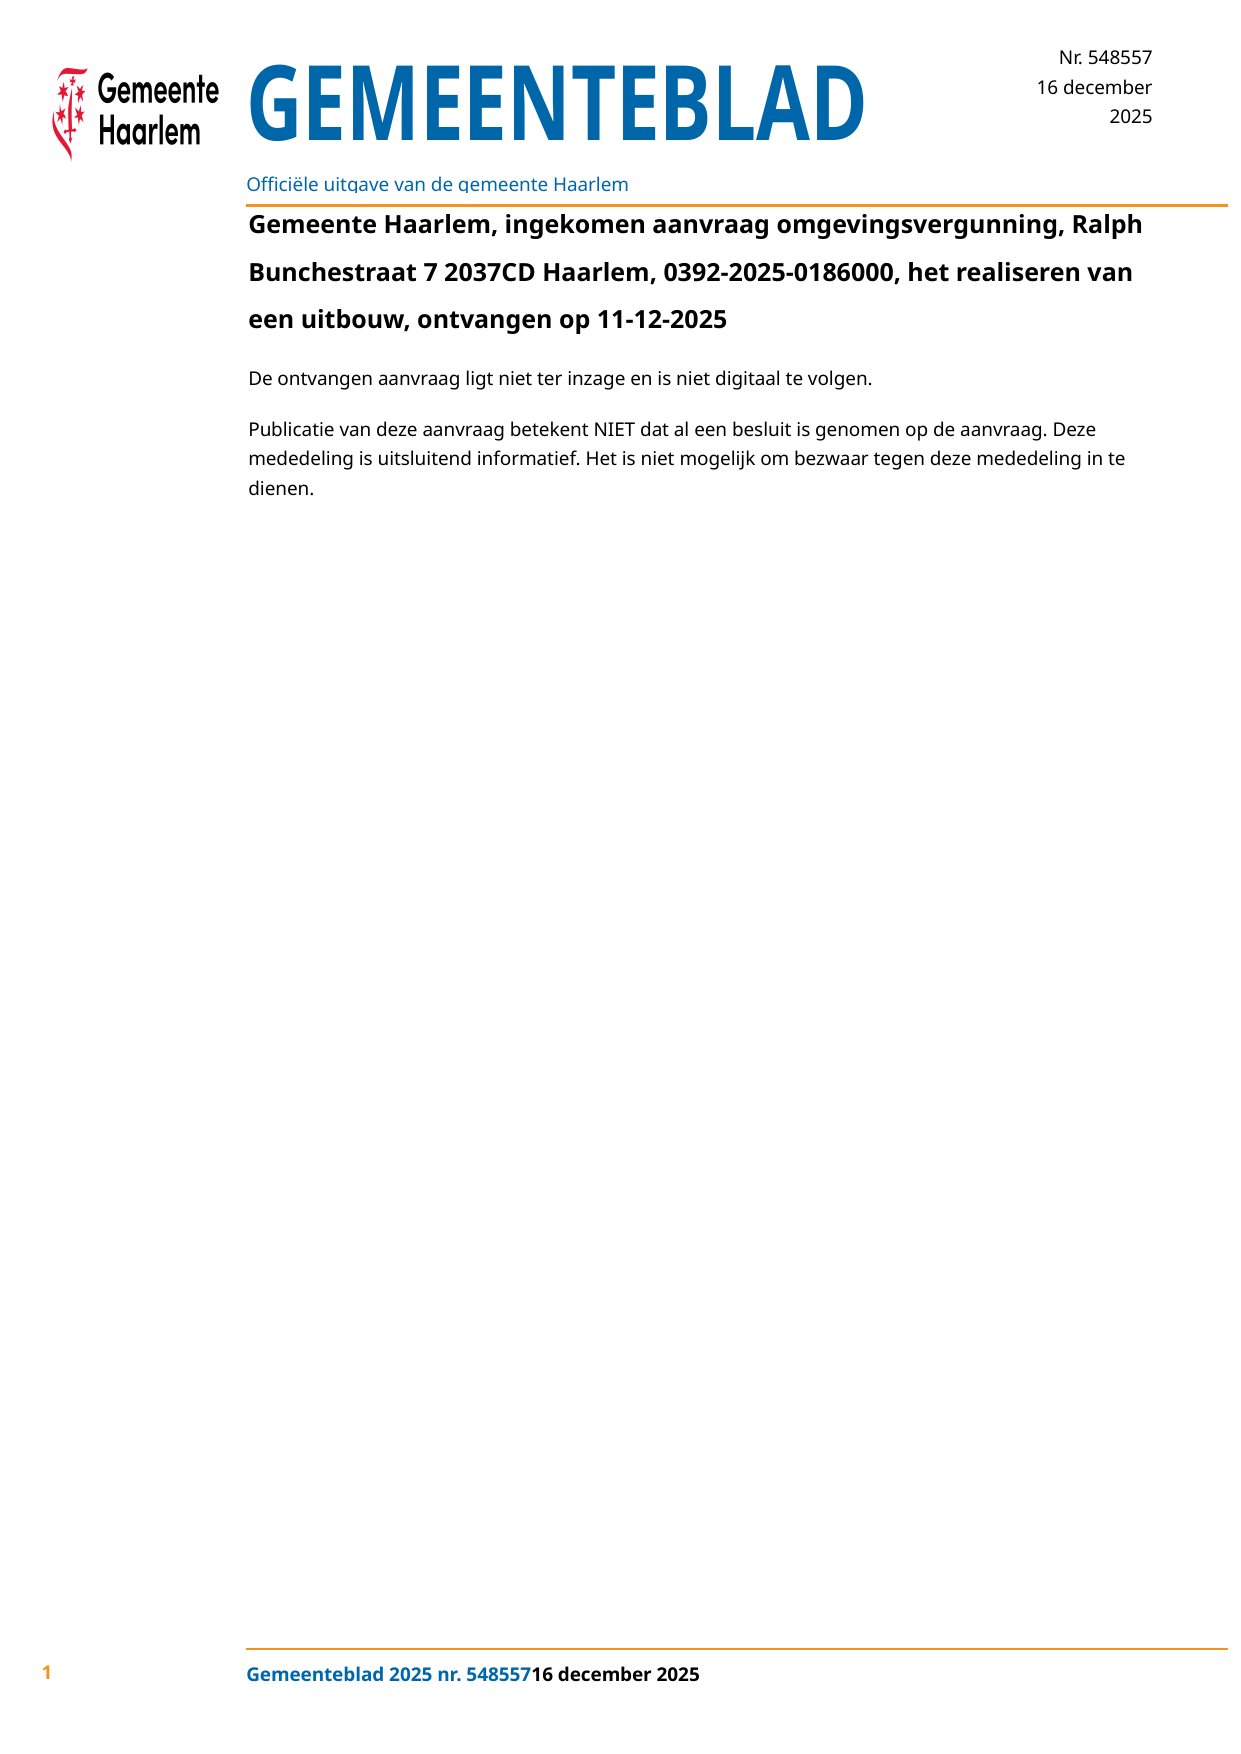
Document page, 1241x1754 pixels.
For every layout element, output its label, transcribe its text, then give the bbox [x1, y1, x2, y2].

text Publicatie van deze aanvraag betekent NIET dat al een besluit is genomen op de aanvraag. Deze mededeling is uitsluitend informatief. Het is niet mogelijk om bezwaar tegen deze mededeling in te dienen. [248, 416, 1152, 501]
picture [41, 47, 231, 172]
text Gemeente Haarlem, ingekomen aanvraag omgevingsvergunning, Ralph Bunchestraat 7 2037CD Haarlem, 0392-2025-0186000, het realiseren van een uitbouw, ontvangen op 11-12-2025 [248, 207, 1152, 336]
text De ontvangen aanvraag ligt niet ter inzage en is niet digitaal te volgen. [248, 366, 1152, 391]
